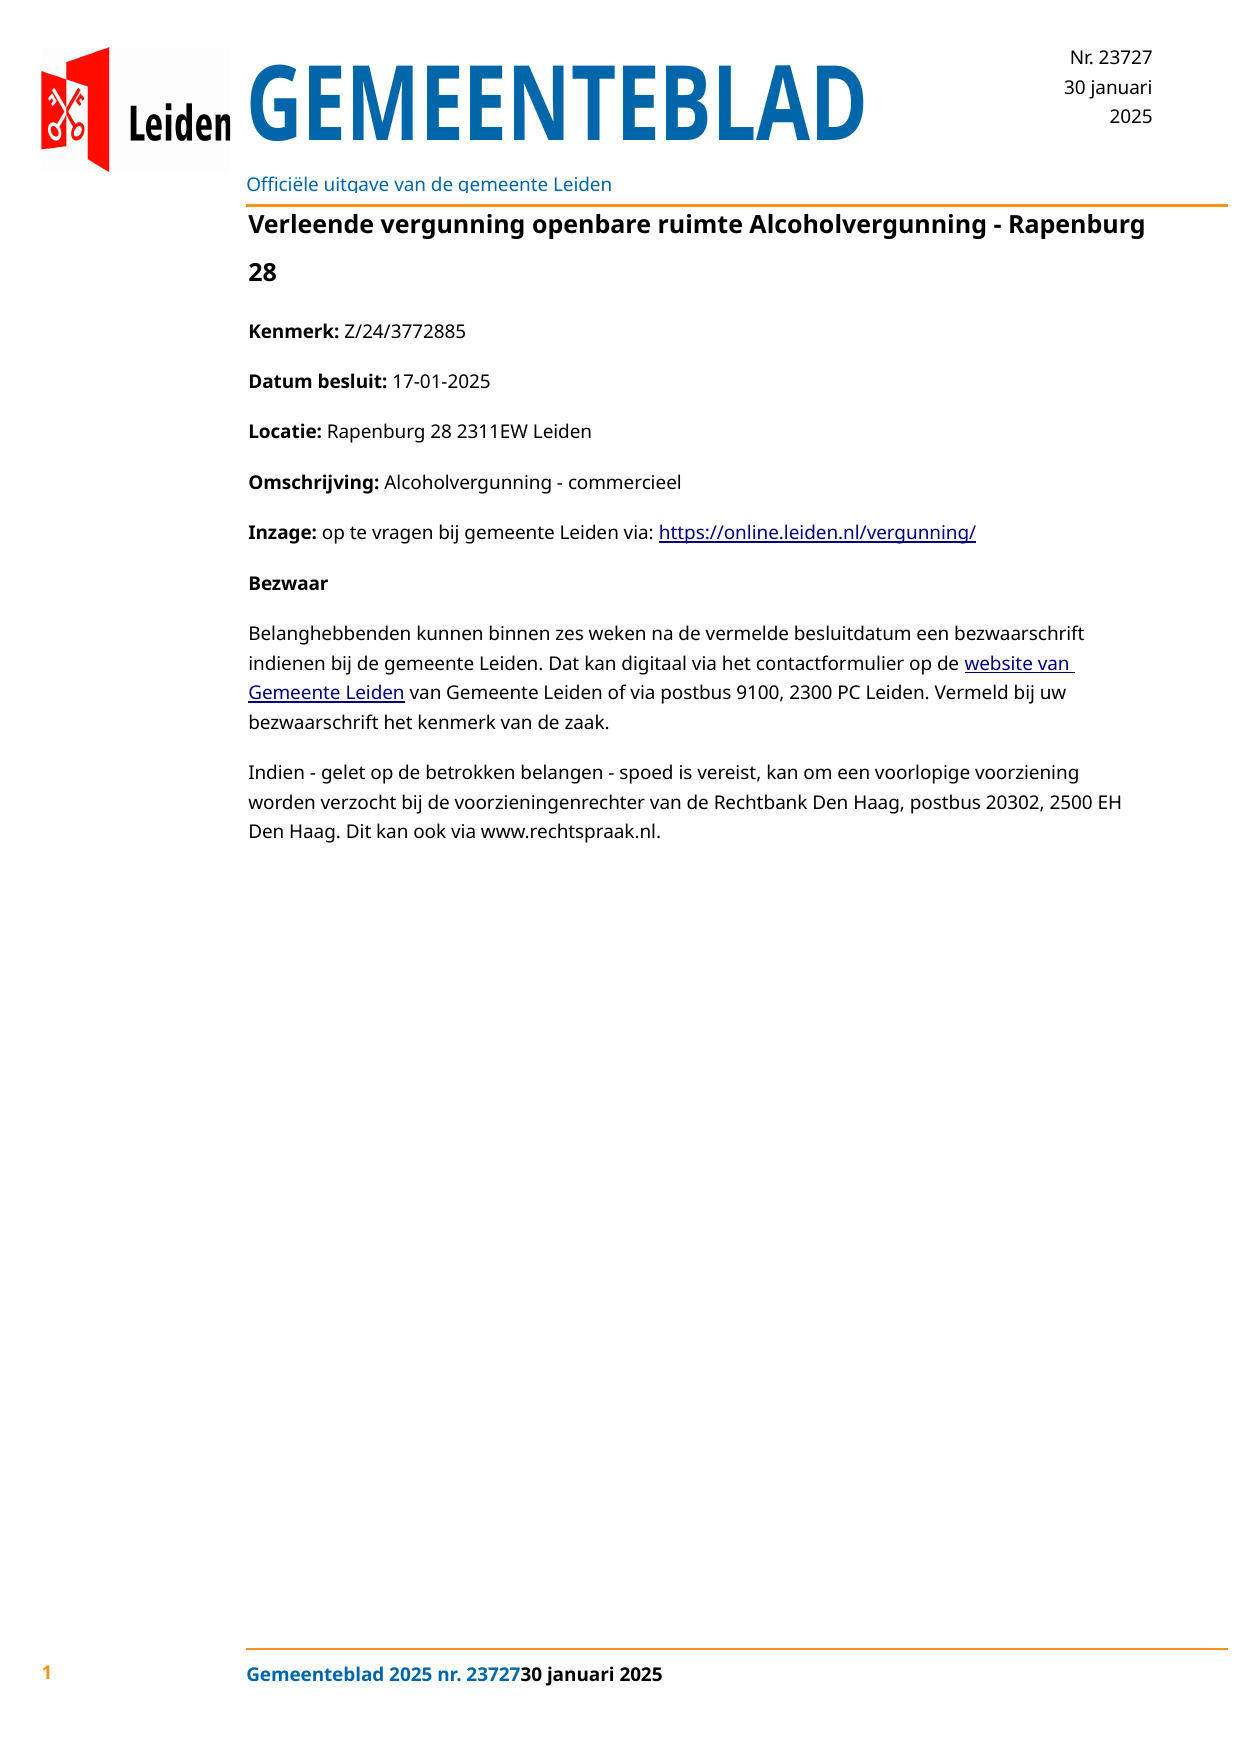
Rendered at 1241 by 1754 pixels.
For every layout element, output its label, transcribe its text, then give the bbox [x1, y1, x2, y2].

text Omschrijving: Alcoholvergunning - commercieel [248, 469, 1152, 495]
text Bezwaar [248, 570, 1152, 596]
text Indien - gelet op de betrokken belangen - spoed is vereist, kan om een voorlopige voorziening worden verzocht bij de voorzieningenrechter van de Rechtbank Den Haag, postbus 20302, 2500 EH Den Haag. Dit kan ook via www.rechtspraak.nl. [248, 759, 1152, 844]
picture [41, 47, 231, 172]
text Kenmerk: Z/24/3772885 [248, 318, 1152, 344]
text Datum besluit: 17-01-2025 [248, 368, 1152, 394]
text Locatie: Rapenburg 28 2311EW Leiden [248, 419, 1152, 444]
text Verleende vergunning openbare ruimte Alcoholvergunning - Rapenburg 28 [248, 207, 1152, 288]
text Inzage: op te vragen bij gemeente Leiden via: https://online.leiden.nl/vergunning/ [248, 519, 1152, 545]
text Belanghebbenden kunnen binnen zes weken na de vermelde besluitdatum een bezwaarschrift indienen bij de gemeente Leiden. Dat kan digitaal via het contactformulier op de website van Gemeente Leiden van Gemeente Leiden of via postbus 9100, 2300 PC Leiden. Vermeld bij uw bezwaarschrift het kenmerk van de zaak. [248, 620, 1152, 735]
